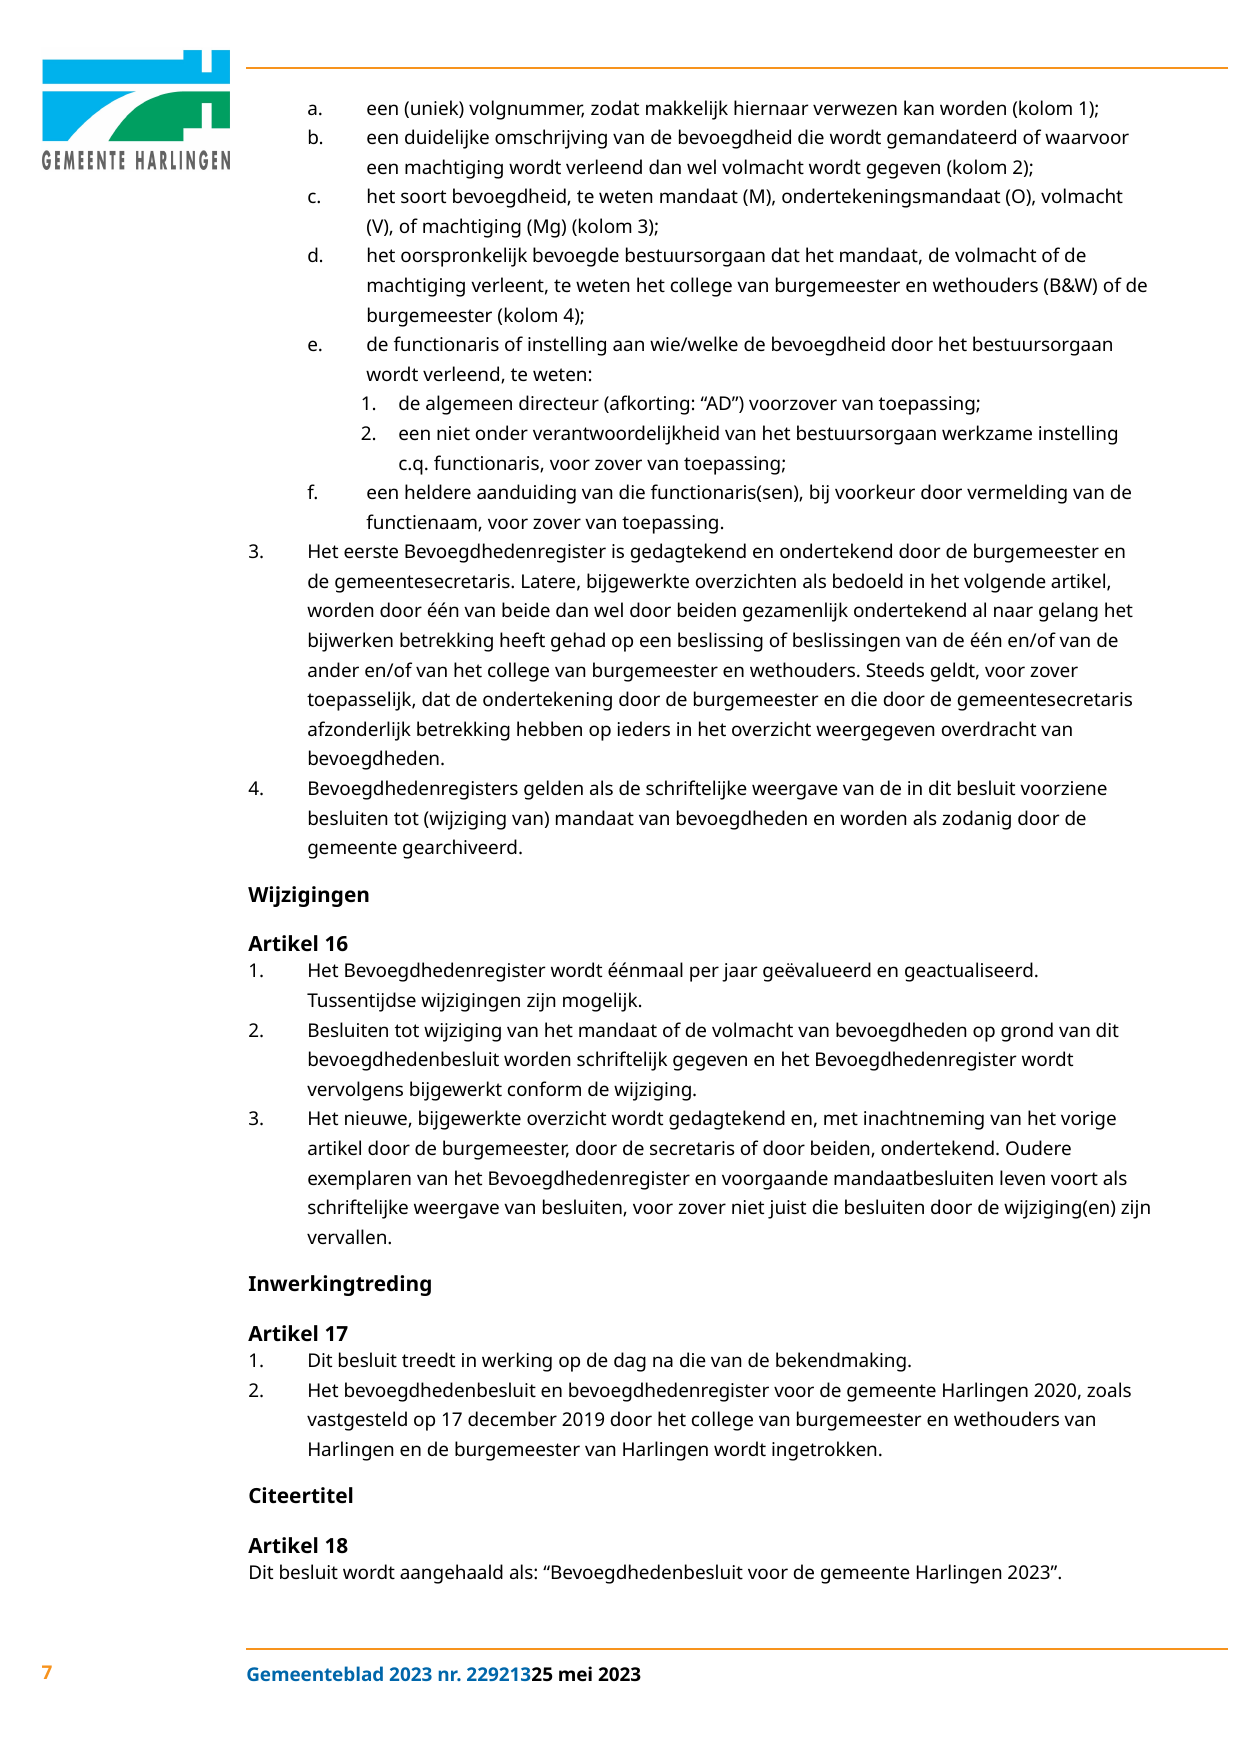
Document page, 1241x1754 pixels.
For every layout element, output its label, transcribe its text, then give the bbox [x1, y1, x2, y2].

list een heldere aanduiding van die functionaris(sen), bij voorkeur door vermelding van de functienaam, voor zover van toepassing. [307, 479, 1152, 535]
list het oorspronkelijk bevoegde bestuursorgaan dat het mandaat, de volmacht of de machtiging verleent, te weten het college van burgemeester en wethouders (B&W) of de burgemeester (kolom 4); [307, 243, 1152, 328]
list het soort bevoegdheid, te weten mandaat (M), ondertekeningsmandaat (O), volmacht (V), of machtiging (Mg) (kolom 3); [307, 183, 1152, 239]
text Wijzigingen [248, 880, 1152, 908]
list Bevoegdhedenregisters gelden als de schriftelijke weergave van de in dit besluit voorziene besluiten tot (wijziging van) mandaat van bevoegdheden en worden als zodanig door de gemeente gearchiveerd. [248, 775, 1152, 860]
text Artikel 17 [248, 1319, 1152, 1347]
list de algemeen directeur (afkorting: “AD”) voorzover van toepassing; [361, 391, 1152, 416]
list een duidelijke omschrijving van de bevoegdheid die wordt gemandateerd of waarvoor een machtiging wordt verleend dan wel volmacht wordt gegeven (kolom 2); [307, 124, 1152, 180]
text Dit besluit wordt aangehaald als: “Bevoegdhedenbesluit voor de gemeente Harlingen 2023”. [248, 1559, 1152, 1585]
picture [41, 47, 231, 172]
list Het Bevoegdhedenregister wordt éénmaal per jaar geëvalueerd en geactualiseerd. Tussentijdse wijzigingen zijn mogelijk. [248, 958, 1152, 1013]
list Het eerste Bevoegdhedenregister is gedagtekend en ondertekend door de burgemeester en de gemeentesecretaris. Latere, bijgewerkte overzichten als bedoeld in het volgende artikel, worden door één van beide dan wel door beiden gezamenlijk ondertekend al naar gelang het bijwerken betrekking heeft gehad op een beslissing of beslissingen van de één en/of van de ander en/of van het college van burgemeester en wethouders. Steeds geldt, voor zover toepasselijk, dat de ondertekening door de burgemeester en die door de gemeentesecretaris afzonderlijk betrekking hebben op ieders in het overzicht weergegeven overdracht van bevoegdheden. [248, 538, 1152, 771]
text Artikel 16 [248, 929, 1152, 958]
list een niet onder verantwoordelijkheid van het bestuursorgaan werkzame instelling c.q. functionaris, voor zover van toepassing; [361, 420, 1152, 476]
list Dit besluit treedt in werking op de dag na die van de bekendmaking. [248, 1347, 1152, 1373]
list Het bevoegdhedenbesluit en bevoegdhedenregister voor de gemeente Harlingen 2020, zoals vastgesteld op 17 december 2019 door het college van burgemeester en wethouders van Harlingen en de burgemeester van Harlingen wordt ingetrokken. [248, 1377, 1152, 1462]
list de functionaris of instelling aan wie/welke de bevoegdheid door het bestuursorgaan wordt verleend, te weten: [307, 331, 1152, 387]
text Citeertitel [248, 1482, 1152, 1510]
list Het nieuwe, bijgewerkte overzicht wordt gedagtekend en, met inachtneming van het vorige artikel door de burgemeester, door de secretaris of door beiden, ondertekend. Oudere exemplaren van het Bevoegdhedenregister en voorgaande mandaatbesluiten leven voort als schriftelijke weergave van besluiten, voor zover niet juist die besluiten door de wijziging(en) zijn vervallen. [248, 1106, 1152, 1250]
text Artikel 18 [248, 1531, 1152, 1559]
text Inwerkingtreding [248, 1269, 1152, 1298]
list Besluiten tot wijziging van het mandaat of de volmacht van bevoegdheden op grond van dit bevoegdhedenbesluit worden schriftelijk gegeven en het Bevoegdhedenregister wordt vervolgens bijgewerkt conform de wijziging. [248, 1017, 1152, 1102]
list een (uniek) volgnummer, zodat makkelijk hiernaar verwezen kan worden (kolom 1); [307, 95, 1152, 121]
